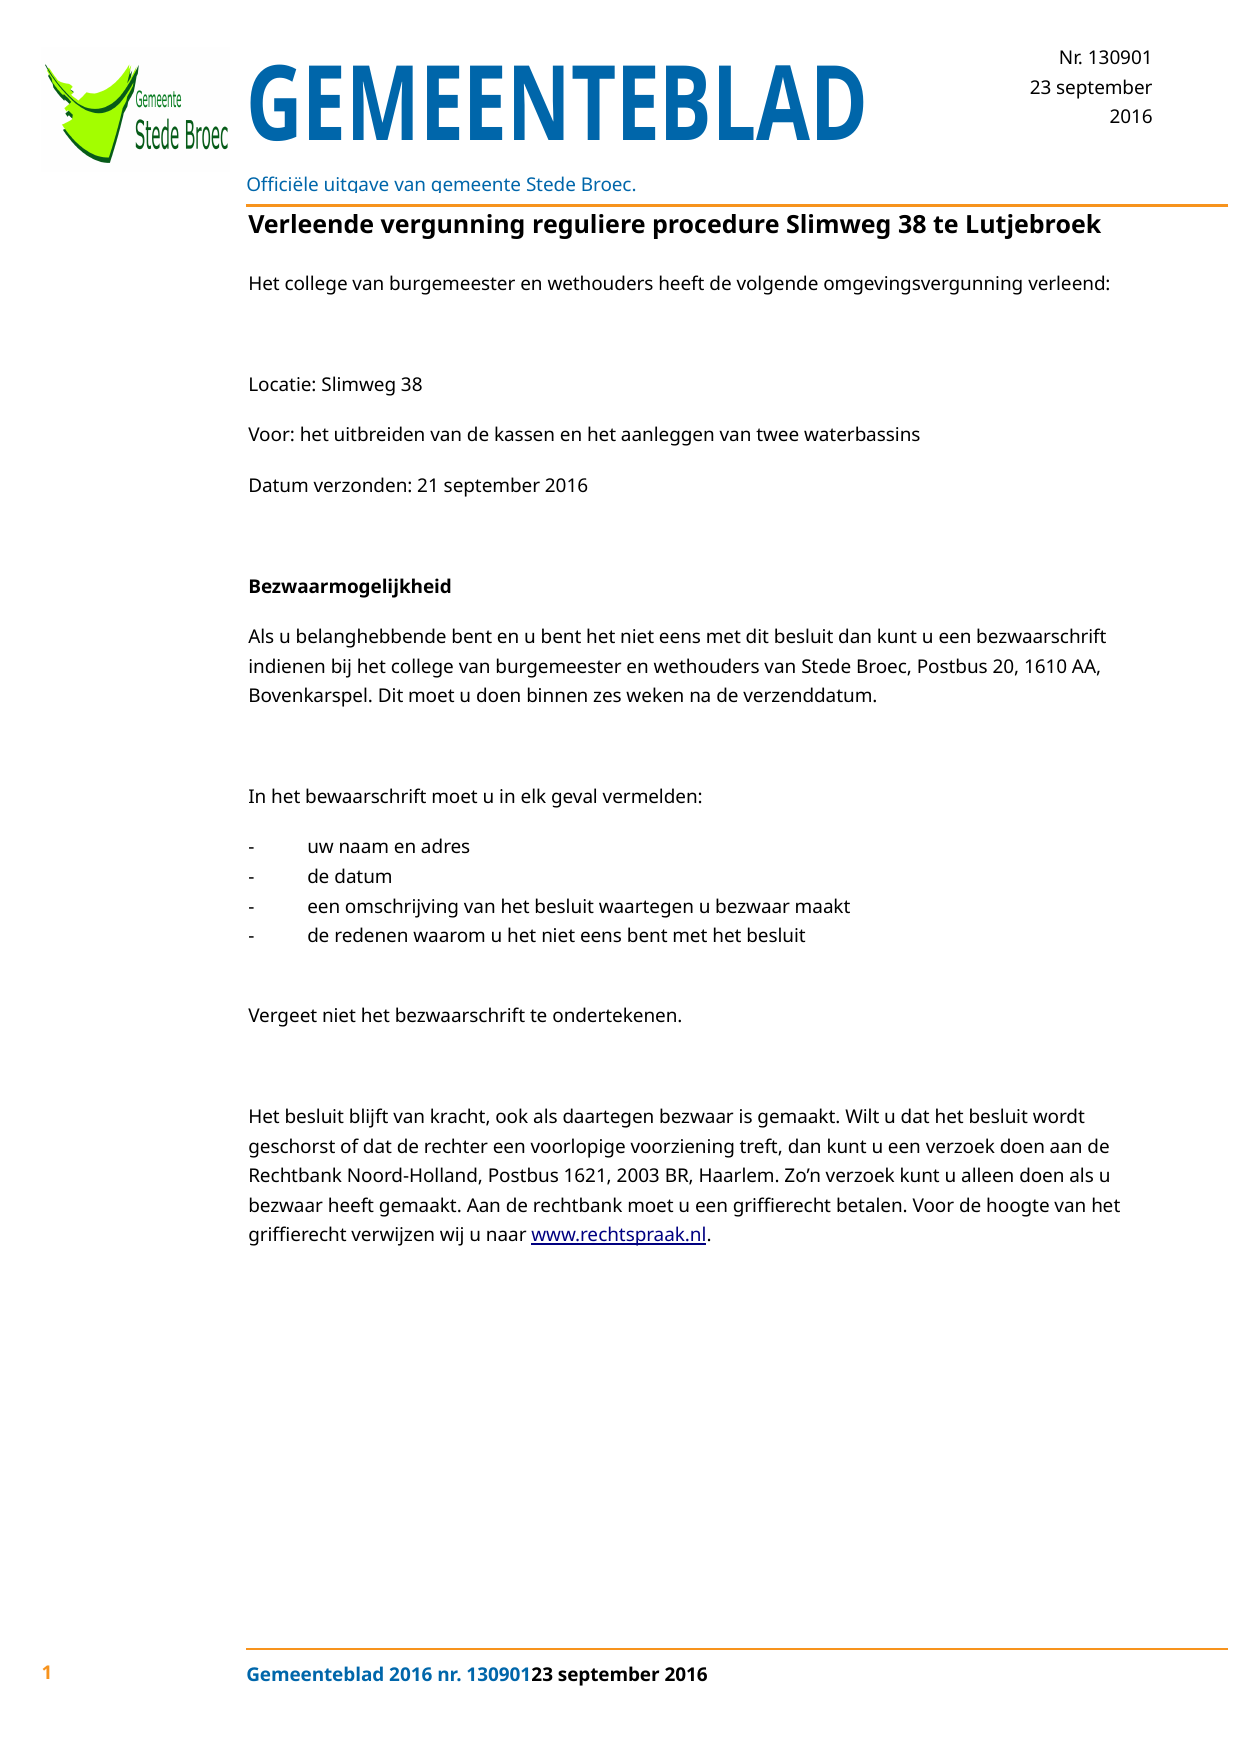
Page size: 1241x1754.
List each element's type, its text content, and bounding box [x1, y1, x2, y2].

text Het college van burgemeester en wethouders heeft de volgende omgevingsvergunning verleend: [248, 270, 1152, 296]
text Vergeet niet het bezwaarschrift te ondertekenen. [248, 1002, 1152, 1028]
text Verleende vergunning reguliere procedure Slimweg 38 te Lutjebroek [248, 207, 1152, 241]
list de redenen waarom u het niet eens bent met het besluit [248, 922, 1152, 948]
text Bezwaarmogelijkheid [248, 573, 1152, 598]
list een omschrijving van het besluit waartegen u bezwaar maakt [248, 893, 1152, 918]
text Locatie: Slimweg 38 [248, 371, 1152, 397]
text Datum verzonden: 21 september 2016 [248, 472, 1152, 498]
text Het besluit blijft van kracht, ook als daartegen bezwaar is gemaakt. Wilt u dat het besluit wordt geschorst of dat de rechter een voorlopige voorziening treft, dan kunt u een verzoek doen aan de Rechtbank Noord-Holland, Postbus 1621, 2003 BR, Haarlem. Zo’n verzoek kunt u alleen doen als u bezwaar heeft gemaakt. Aan de rechtbank moet u een griffierecht betalen. Voor de hoogte van het griffierecht verwijzen wij u naar www.rechtspraak.nl. [248, 1103, 1152, 1247]
list de datum [248, 863, 1152, 889]
text Als u belanghebbende bent en u bent het niet eens met dit besluit dan kunt u een bezwaarschrift indienen bij het college van burgemeester en wethouders van Stede Broec, Postbus 20, 1610 AA, Bovenkarspel. Dit moet u doen binnen zes weken na de verzenddatum. [248, 623, 1152, 708]
text In het bewaarschrift moet u in elk geval vermelden: [248, 783, 1152, 809]
list uw naam en adres [248, 834, 1152, 859]
text Voor: het uitbreiden van de kassen en het aanleggen van twee waterbassins [248, 422, 1152, 447]
picture [41, 47, 231, 172]
